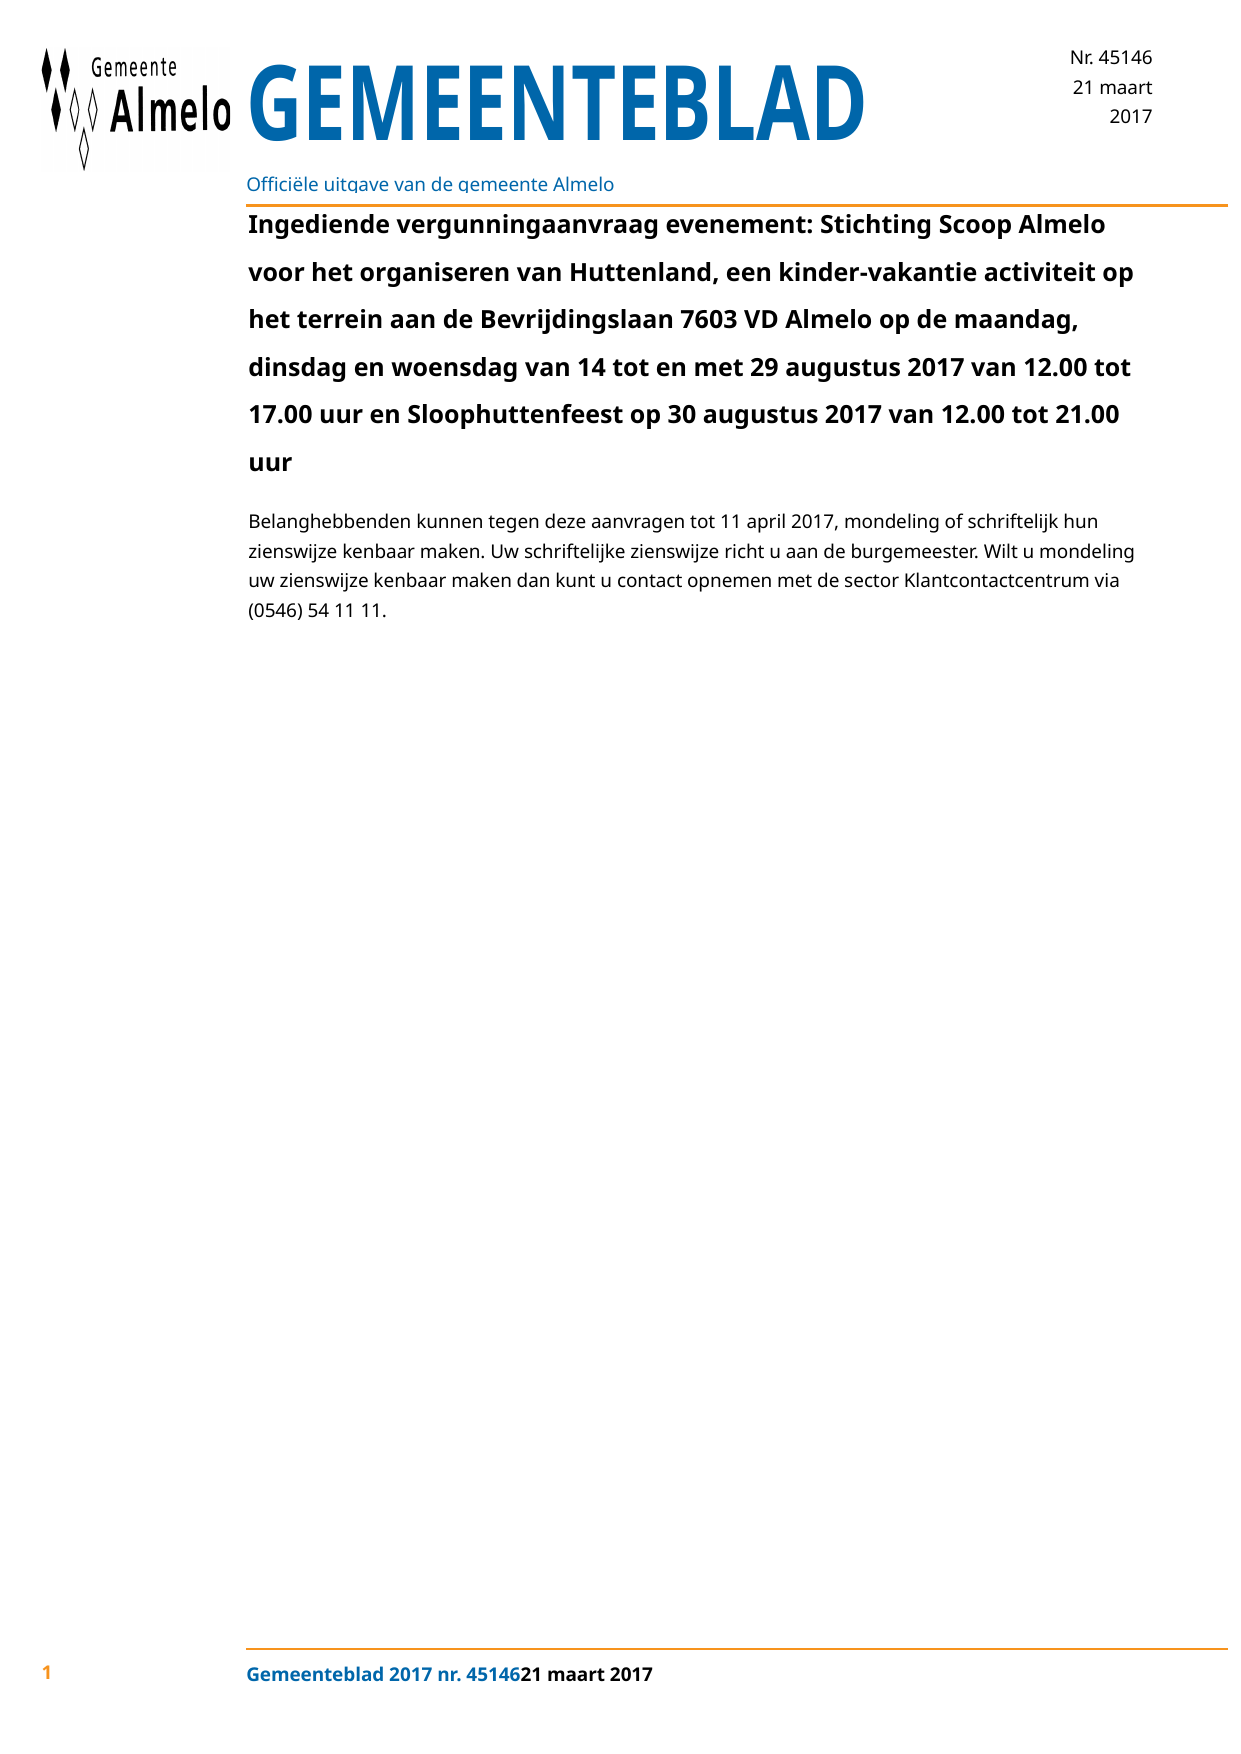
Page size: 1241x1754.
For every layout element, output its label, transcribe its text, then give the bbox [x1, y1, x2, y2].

picture [41, 47, 231, 172]
text Belanghebbenden kunnen tegen deze aanvragen tot 11 april 2017, mondeling of schriftelijk hun zienswijze kenbaar maken. Uw schriftelijke zienswijze richt u aan de burgemeester. Wilt u mondeling uw zienswijze kenbaar maken dan kunt u contact opnemen met de sector Klantcontactcentrum via (0546) 54 11 11. [248, 508, 1152, 623]
text Ingediende vergunningaanvraag evenement: Stichting Scoop Almelo voor het organiseren van Huttenland, een kinder-vakantie activiteit op het terrein aan de Bevrijdingslaan 7603 VD Almelo op de maandag, dinsdag en woensdag van 14 tot en met 29 augustus 2017 van 12.00 tot 17.00 uur en Sloophuttenfeest op 30 augustus 2017 van 12.00 tot 21.00 uur [248, 207, 1152, 479]
